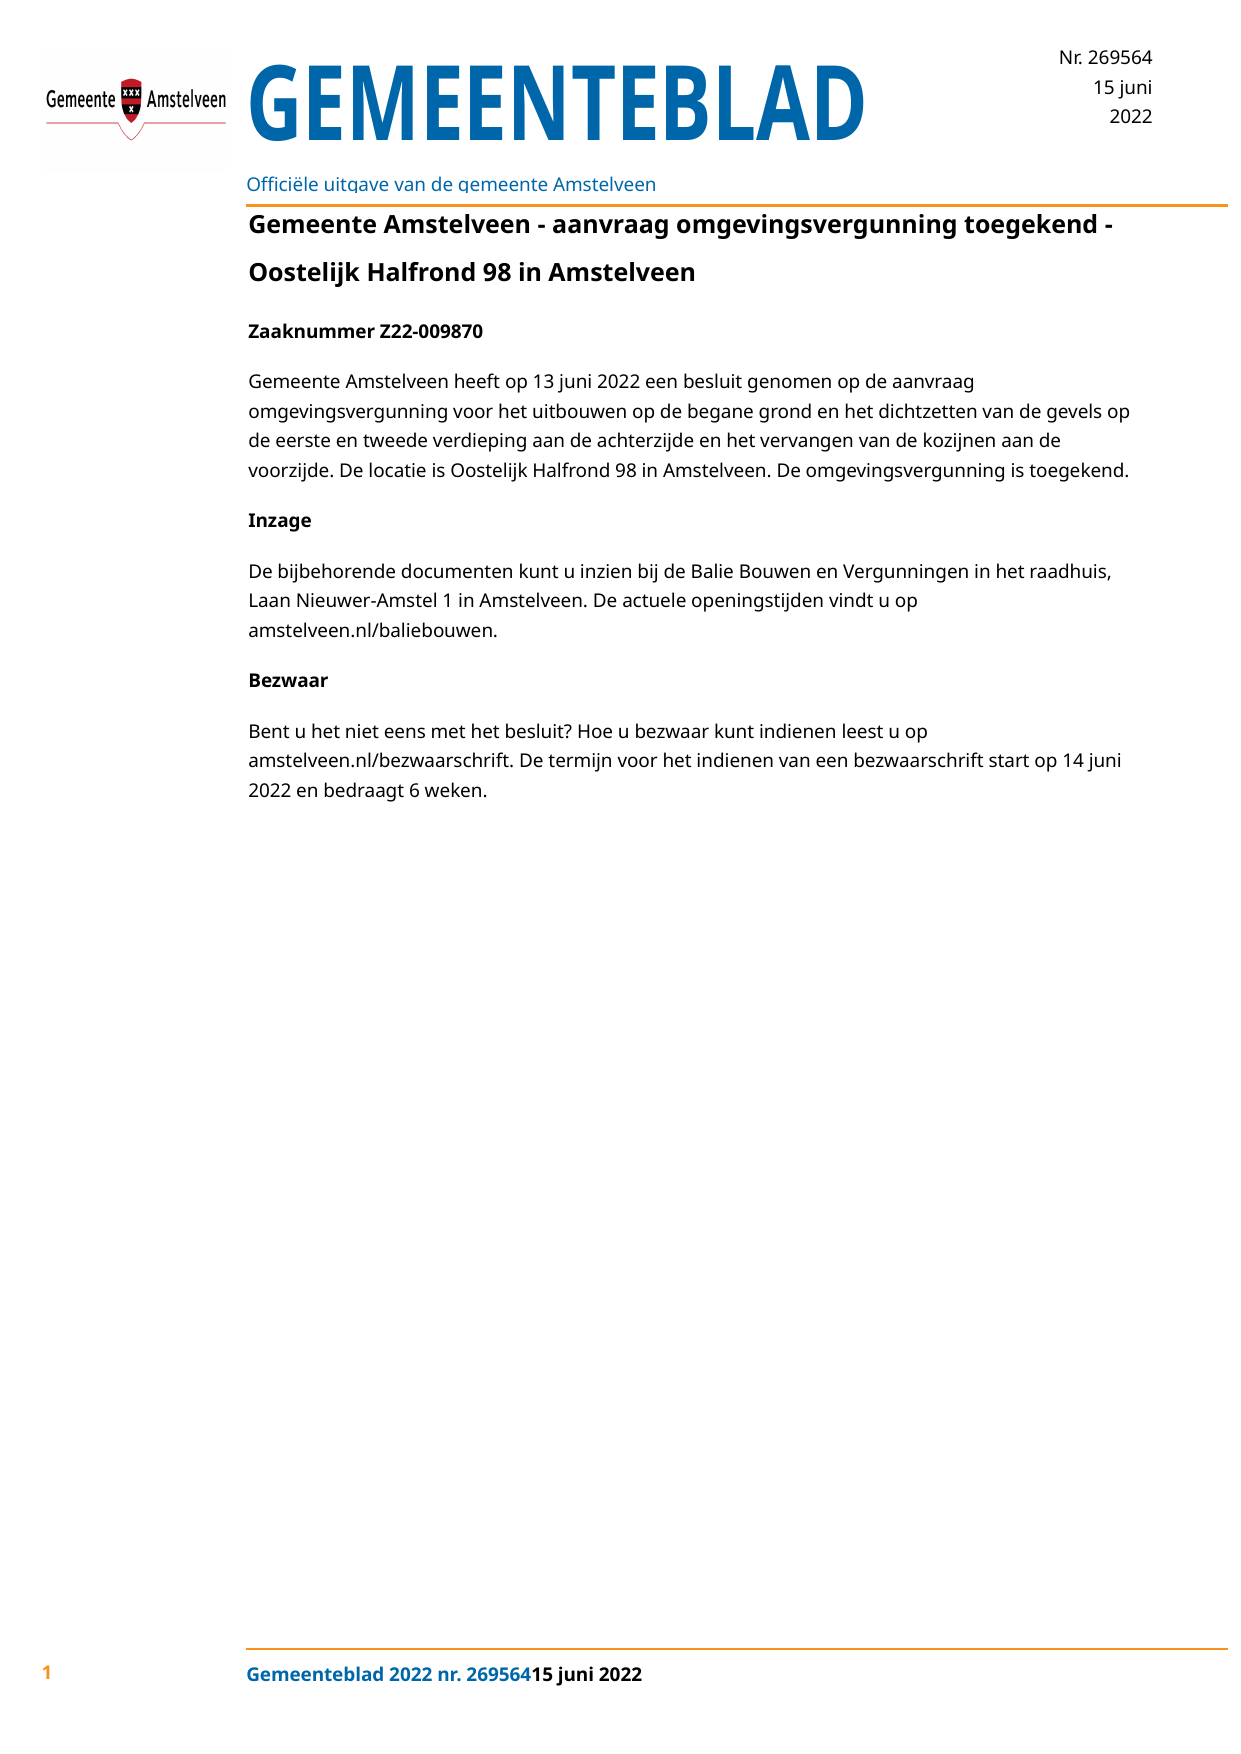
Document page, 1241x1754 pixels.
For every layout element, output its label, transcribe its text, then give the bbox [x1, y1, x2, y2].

text Zaaknummer Z22-009870 [248, 318, 1152, 344]
text Gemeente Amstelveen - aanvraag omgevingsvergunning toegekend - Oostelijk Halfrond 98 in Amstelveen [248, 207, 1152, 288]
text Inzage [248, 507, 1152, 533]
text Gemeente Amstelveen heeft op 13 juni 2022 een besluit genomen op de aanvraag omgevingsvergunning voor het uitbouwen op de begane grond en het dichtzetten van de gevels op de eerste en tweede verdieping aan de achterzijde en het vervangen van de kozijnen aan de voorzijde. De locatie is Oostelijk Halfrond 98 in Amstelveen. De omgevingsvergunning is toegekend. [248, 368, 1152, 483]
picture [41, 47, 231, 172]
text Bezwaar [248, 667, 1152, 693]
text De bijbehorende documenten kunt u inzien bij de Balie Bouwen en Vergunningen in het raadhuis, Laan Nieuwer-Amstel 1 in Amstelveen. De actuele openingstijden vindt u op amstelveen.nl/baliebouwen. [248, 558, 1152, 643]
text Bent u het niet eens met het besluit? Hoe u bezwaar kunt indienen leest u op amstelveen.nl/bezwaarschrift. De termijn voor het indienen van een bezwaarschrift start op 14 juni 2022 en bedraagt 6 weken. [248, 718, 1152, 803]
